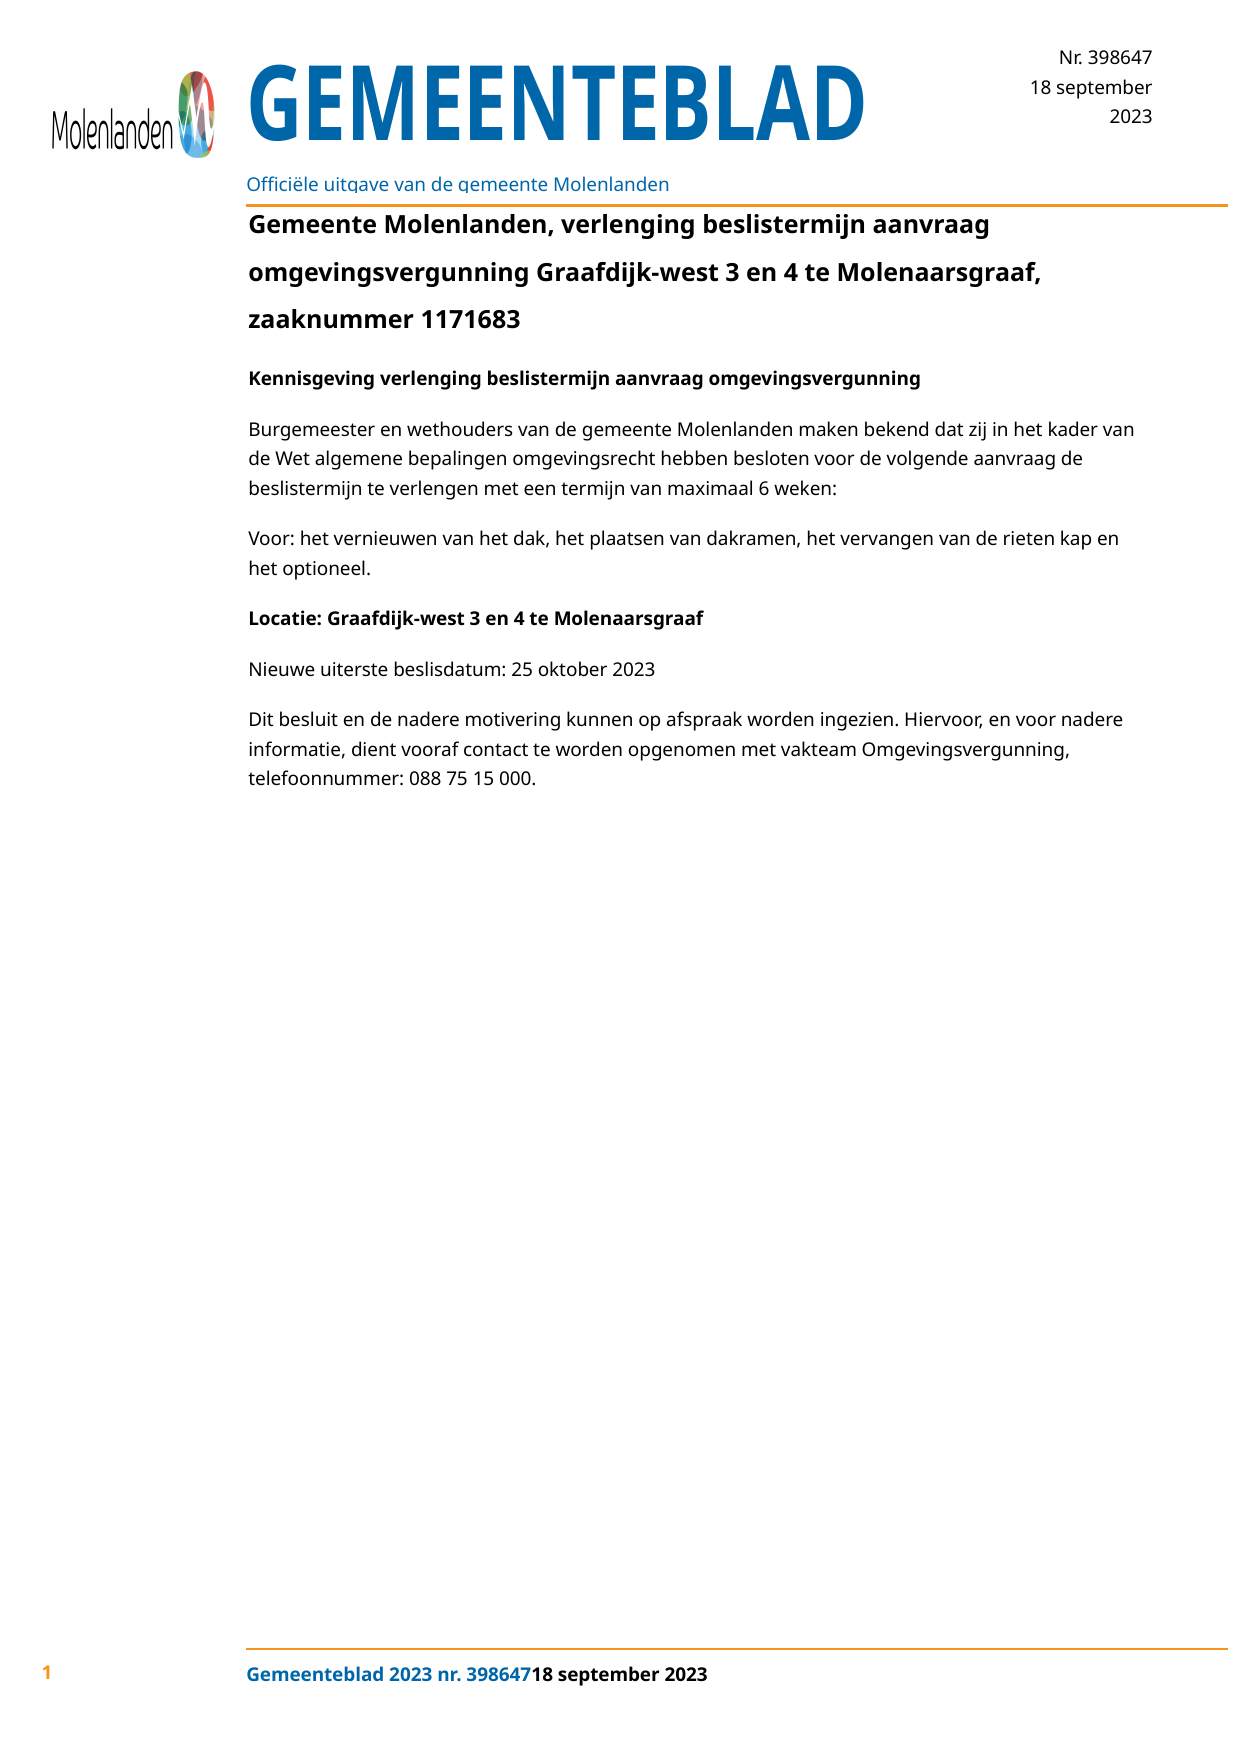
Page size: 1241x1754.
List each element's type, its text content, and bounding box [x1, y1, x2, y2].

text Nieuwe uiterste beslisdatum: 25 oktober 2023 [248, 656, 1152, 682]
text Burgemeester en wethouders van de gemeente Molenlanden maken bekend dat zij in het kader van de Wet algemene bepalingen omgevingsrecht hebben besloten voor de volgende aanvraag de beslistermijn te verlengen met een termijn van maximaal 6 weken: [248, 416, 1152, 501]
text Kennisgeving verlenging beslistermijn aanvraag omgevingsvergunning [248, 366, 1152, 391]
text Locatie: Graafdijk-west 3 en 4 te Molenaarsgraaf [248, 606, 1152, 631]
text Gemeente Molenlanden, verlenging beslistermijn aanvraag omgevingsvergunning Graafdijk-west 3 en 4 te Molenaarsgraaf, zaaknummer 1171683 [248, 207, 1152, 336]
picture [41, 47, 231, 172]
text Dit besluit en de nadere motivering kunnen op afspraak worden ingezien. Hiervoor, en voor nadere informatie, dient vooraf contact te worden opgenomen met vakteam Omgevingsvergunning, telefoonnummer: 088 75 15 000. [248, 706, 1152, 791]
text Voor: het vernieuwen van het dak, het plaatsen van dakramen, het vervangen van de rieten kap en het optioneel. [248, 526, 1152, 581]
